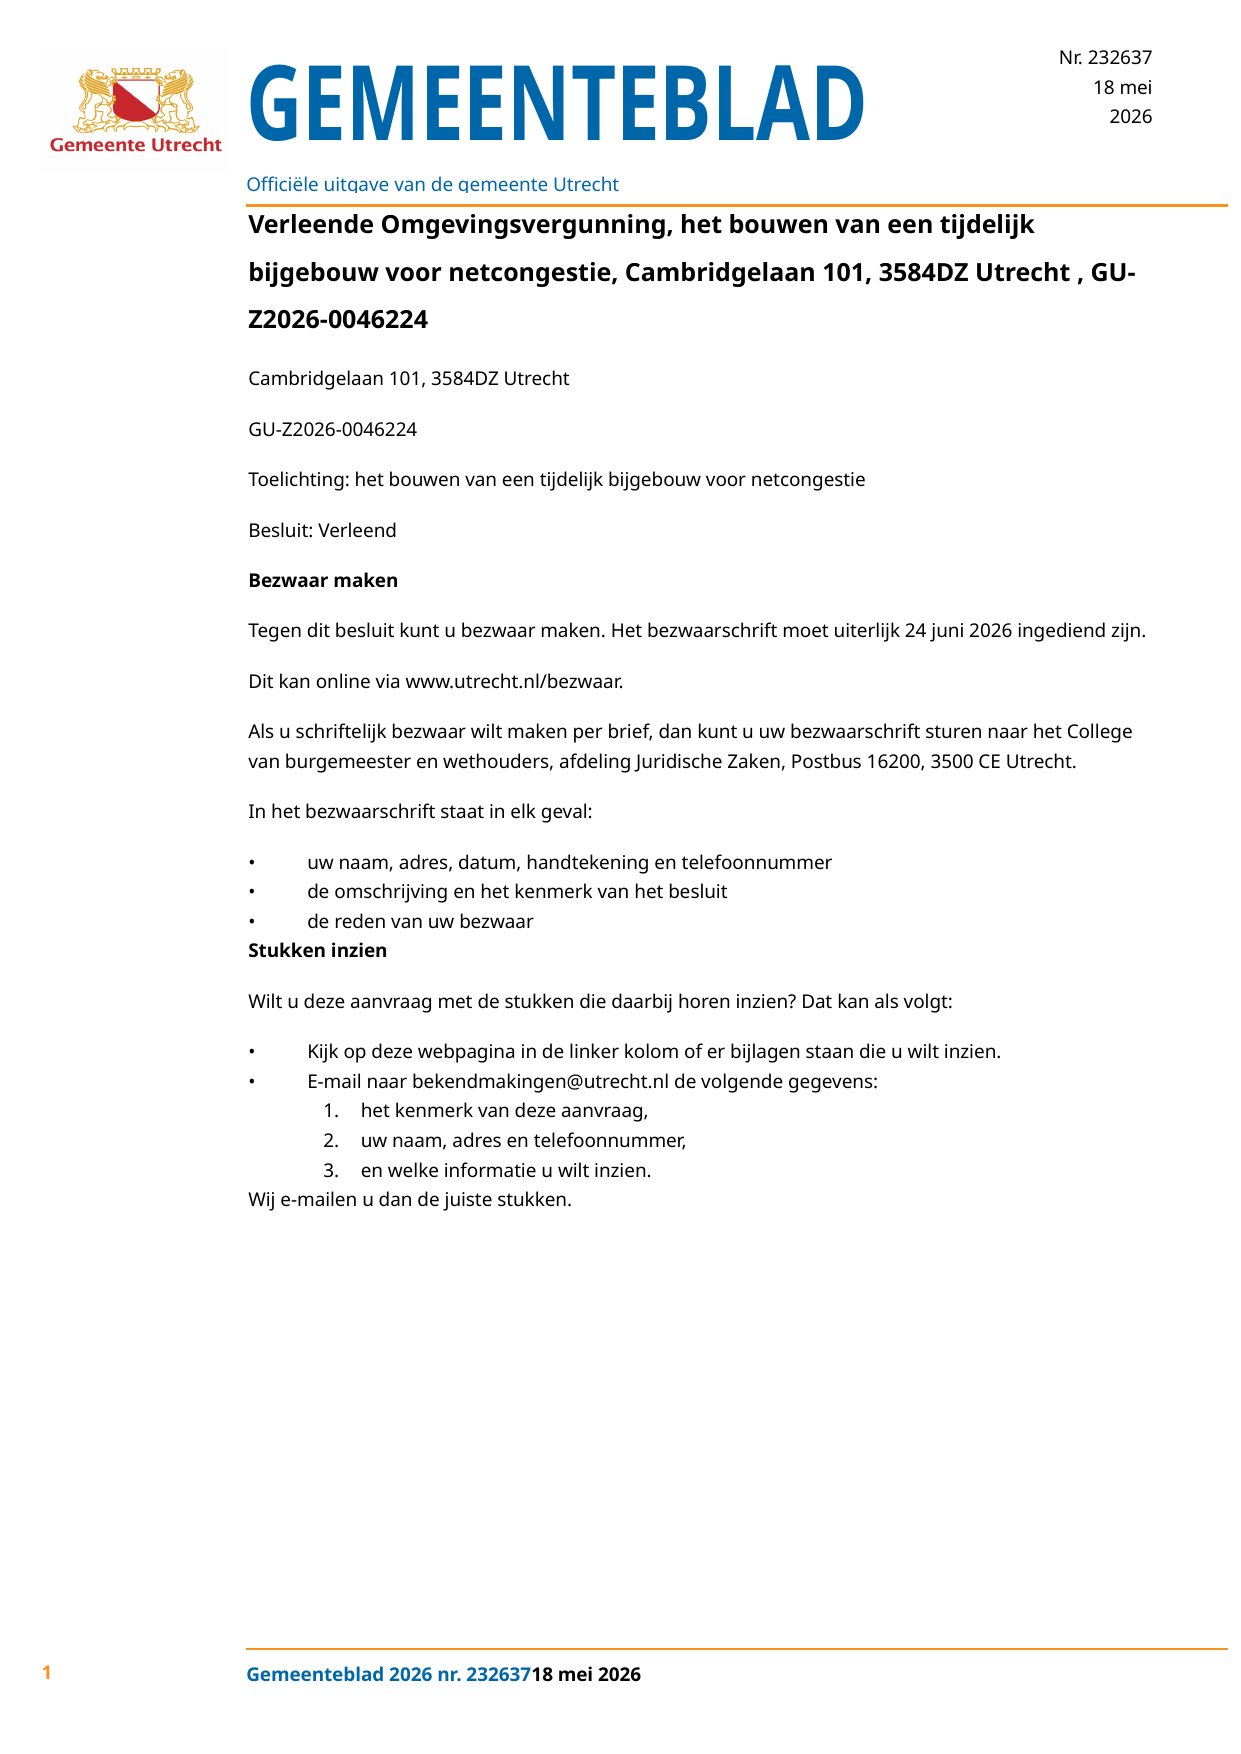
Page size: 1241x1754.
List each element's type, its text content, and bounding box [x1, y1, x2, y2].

text In het bezwaarschrift staat in elk geval: [248, 798, 1152, 824]
list de omschrijving en het kenmerk van het besluit [248, 878, 1152, 904]
list het kenmerk van deze aanvraag, [323, 1098, 1152, 1123]
text Tegen dit besluit kunt u bezwaar maken. Het bezwaarschrift moet uiterlijk 24 juni 2026 ingediend zijn. [248, 618, 1152, 643]
text Toelichting: het bouwen van een tijdelijk bijgebouw voor netcongestie [248, 466, 1152, 492]
list en welke informatie u wilt inzien. [323, 1157, 1152, 1182]
text Als u schriftelijk bezwaar wilt maken per brief, dan kunt u uw bezwaarschrift sturen naar het College van burgemeester en wethouders, afdeling Juridische Zaken, Postbus 16200, 3500 CE Utrecht. [248, 718, 1152, 774]
text Stukken inzien [248, 938, 1152, 963]
text Wij e-mailen u dan de juiste stukken. [248, 1186, 1152, 1212]
text Dit kan online via www.utrecht.nl/bezwaar. [248, 668, 1152, 694]
list Kijk op deze webpagina in de linker kolom of er bijlagen staan die u wilt inzien. [248, 1038, 1152, 1064]
text Verleende Omgevingsvergunning, het bouwen van een tijdelijk bijgebouw voor netcongestie, Cambridgelaan 101, 3584DZ Utrecht , GU-Z2026-0046224 [248, 207, 1152, 336]
text Besluit: Verleend [248, 517, 1152, 542]
picture [41, 47, 231, 172]
list uw naam, adres, datum, handtekening en telefoonnummer [248, 849, 1152, 874]
list uw naam, adres en telefoonnummer, [323, 1127, 1152, 1153]
text Cambridgelaan 101, 3584DZ Utrecht [248, 366, 1152, 391]
text Bezwaar maken [248, 567, 1152, 593]
list de reden van uw bezwaar [248, 908, 1152, 934]
list E-mail naar bekendmakingen@utrecht.nl de volgende gegevens: [248, 1068, 1152, 1094]
text GU-Z2026-0046224 [248, 416, 1152, 442]
text Wilt u deze aanvraag met de stukken die daarbij horen inzien? Dat kan als volgt: [248, 988, 1152, 1014]
